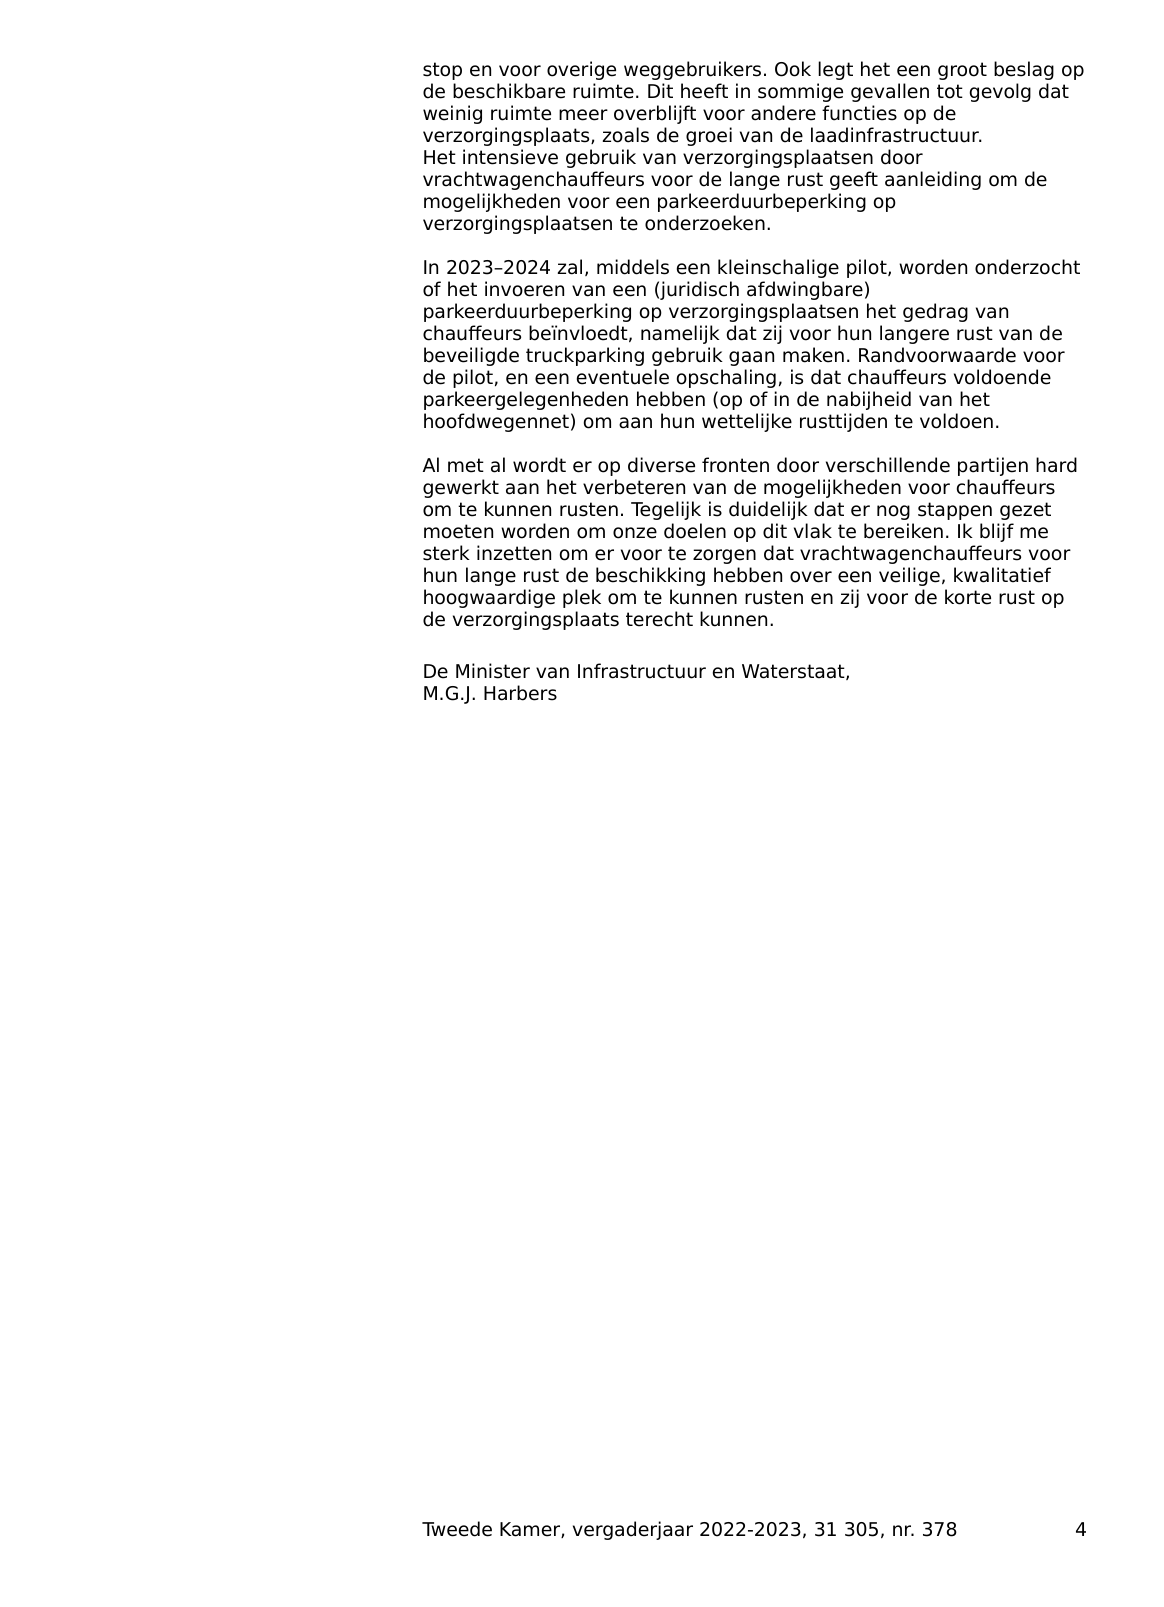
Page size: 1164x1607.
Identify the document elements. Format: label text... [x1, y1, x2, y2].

text Het intensieve gebruik van verzorgingsplaatsen door vrachtwagenchauffeurs voor de lange rust geeft aanleiding om de mogelijkheden voor een parkeerduurbeperking op verzorgingsplaatsen te onderzoeken. [422, 147, 1087, 235]
text Al met al wordt er op diverse fronten door verschillende partijen hard gewerkt aan het verbeteren van de mogelijkheden voor chauffeurs om te kunnen rusten. Tegelijk is duidelijk dat er nog stappen gezet moeten worden om onze doelen op dit vlak te bereiken. Ik blijf me sterk inzetten om er voor te zorgen dat vrachtwagenchauffeurs voor hun lange rust de beschikking hebben over een veilige, kwalitatief hoogwaardige plek om te kunnen rusten en zij voor de korte rust op de verzorgingsplaats terecht kunnen. [422, 455, 1087, 631]
text stop en voor overige weggebruikers. Ook legt het een groot beslag op de beschikbare ruimte. Dit heeft in sommige gevallen tot gevolg dat weinig ruimte meer overblijft voor andere functies op de verzorgingsplaats, zoals de groei van de laadinfrastructuur. [422, 59, 1087, 147]
text De Minister van Infrastructuur en Waterstaat, M.G.J. Harbers [422, 661, 1087, 705]
text In 2023–2024 zal, middels een kleinschalige pilot, worden onderzocht of het invoeren van een (juridisch afdwingbare) parkeerduurbeperking op verzorgingsplaatsen het gedrag van chauffeurs beïnvloedt, namelijk dat zij voor hun langere rust van de beveiligde truckparking gebruik gaan maken. Randvoorwaarde voor de pilot, en een eventuele opschaling, is dat chauffeurs voldoende parkeergelegenheden hebben (op of in de nabijheid van het hoofdwegennet) om aan hun wettelijke rusttijden te voldoen. [422, 257, 1087, 433]
